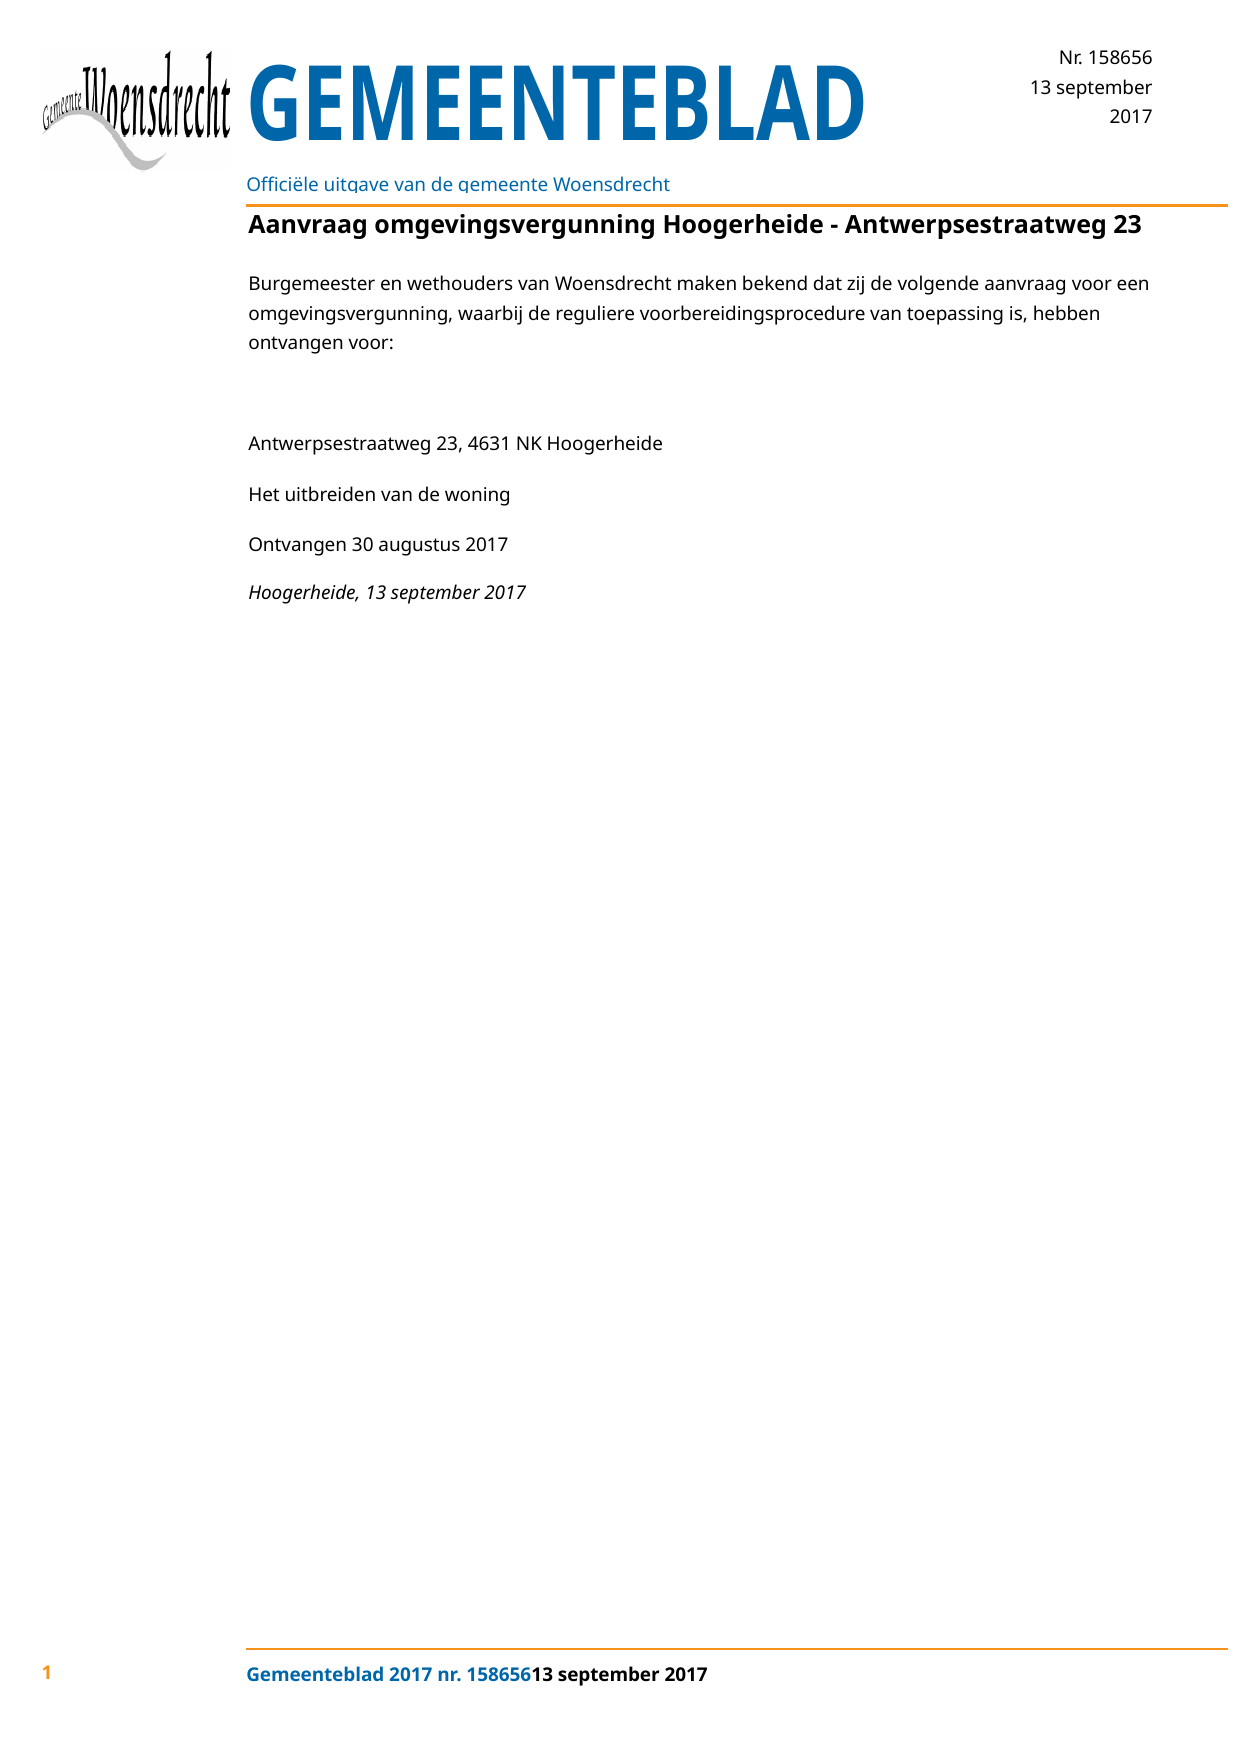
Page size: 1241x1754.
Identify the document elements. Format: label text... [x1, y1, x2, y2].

text Ontvangen 30 augustus 2017 [248, 531, 1152, 557]
text Burgemeester en wethouders van Woensdrecht maken bekend dat zij de volgende aanvraag voor een omgevingsvergunning, waarbij de reguliere voorbereidingsprocedure van toepassing is, hebben ontvangen voor: [248, 270, 1152, 355]
text Hoogerheide, 13 september 2017 [248, 579, 1152, 605]
text Aanvraag omgevingsvergunning Hoogerheide - Antwerpsestraatweg 23 [248, 207, 1152, 241]
text Het uitbreiden van de woning [248, 481, 1152, 506]
text Antwerpsestraatweg 23, 4631 NK Hoogerheide [248, 430, 1152, 456]
picture [41, 47, 231, 172]
